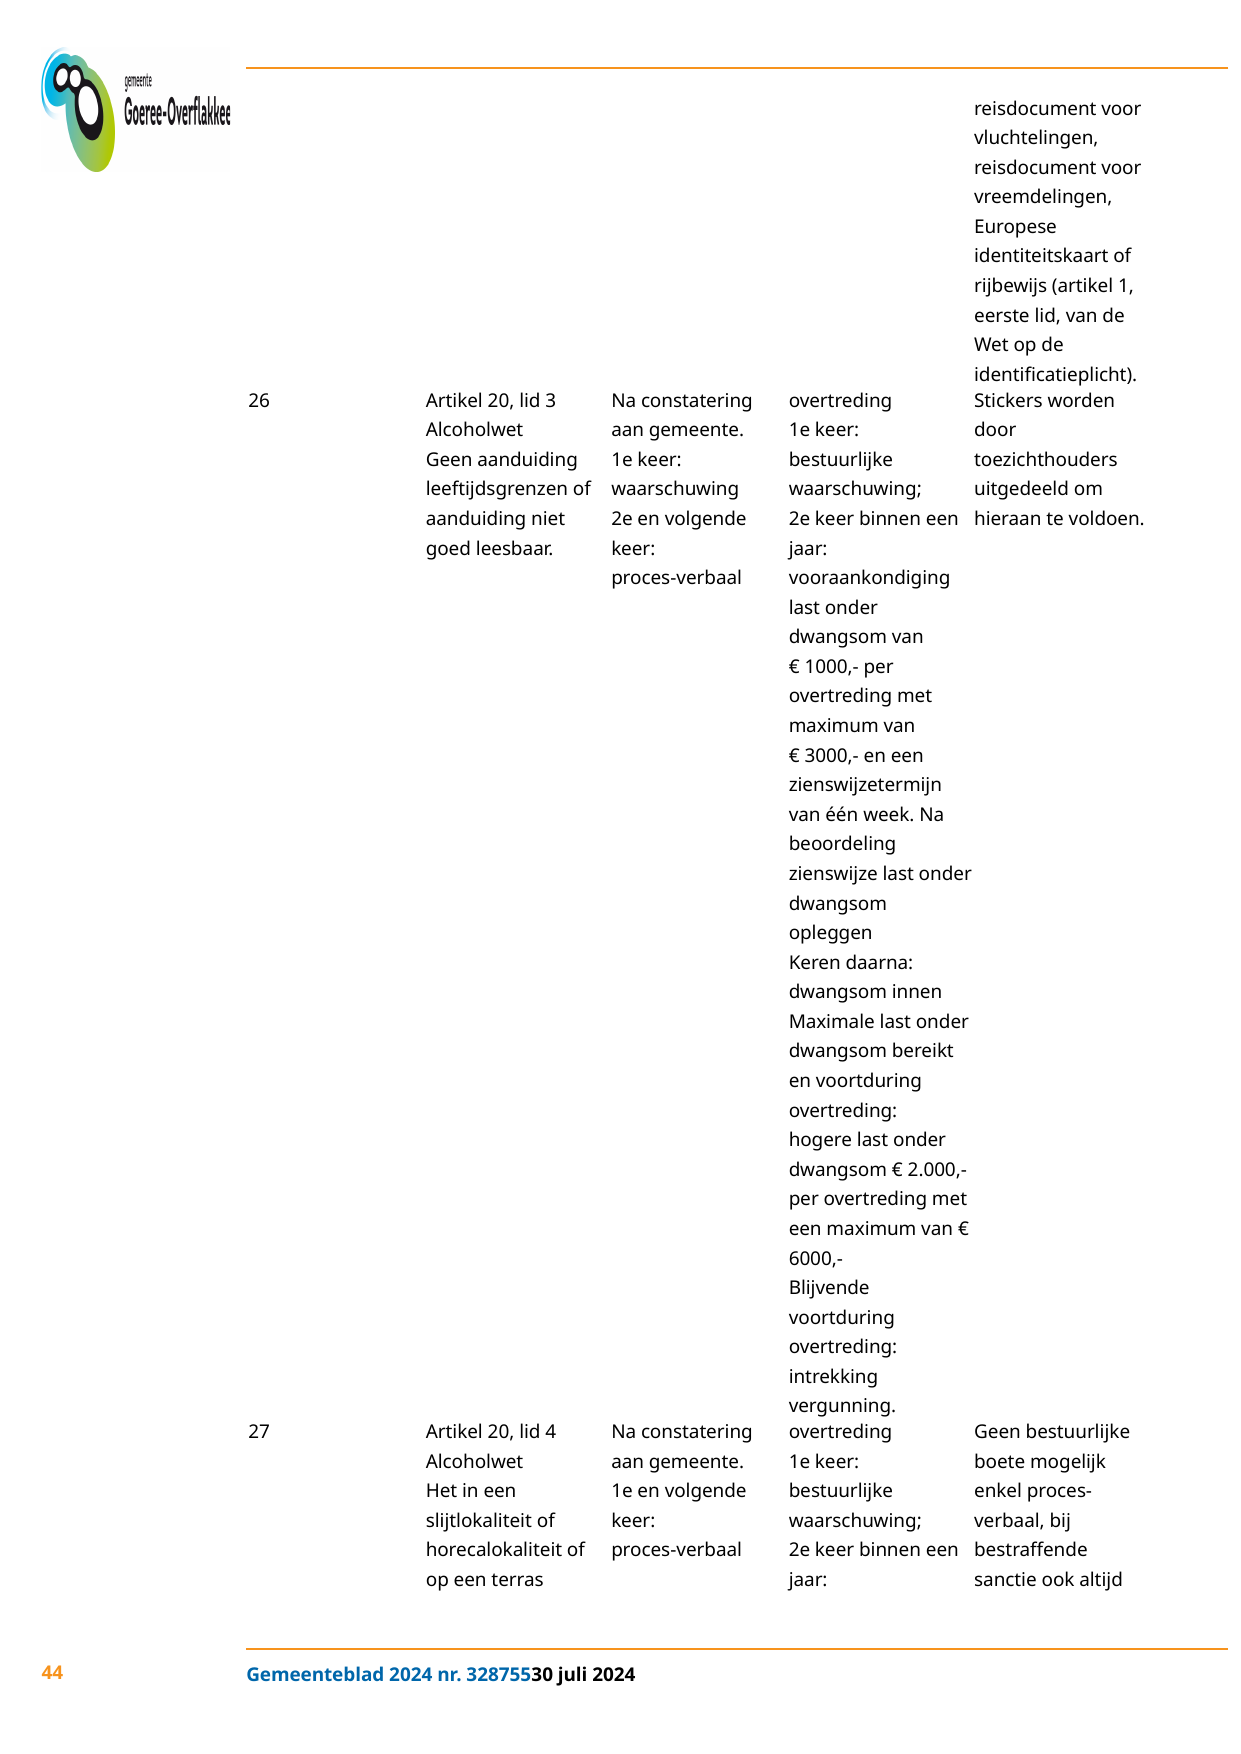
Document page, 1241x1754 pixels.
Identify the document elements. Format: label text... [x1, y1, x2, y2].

table_cell Na constatering aan gemeente. 1e keer: waarschuwing 2e en volgende keer: proces-verbaal [611, 387, 788, 1418]
table_cell Artikel 20, lid 4 Alcoholwet Het in een slijtlokaliteit of horecalokaliteit of op een terras [426, 1418, 611, 1592]
table_cell overtreding 1e keer: bestuurlijke waarschuwing; 2e keer binnen een jaar: vooraankondiging last onder dwangsom van € 1000,- per overtreding met maximum van € 3000,- en een zienswijzetermijn van één week. Na beoordeling zienswijze last onder dwangsom opleggen Keren daarna: dwangsom innen Maximale last onder dwangsom bereikt en voortduring overtreding: hogere last onder dwangsom € 2.000,- per overtreding met een maximum van € 6000,- Blijvende voortduring overtreding: intrekking vergunning. [789, 387, 974, 1418]
table_cell Stickers worden door toezichthouders uitgedeeld om hieraan te voldoen. [974, 387, 1152, 1418]
table_cell [611, 95, 788, 387]
table_cell [789, 95, 974, 387]
table_cell reisdocument voor vluchtelingen, reisdocument voor vreemdelingen, Europese identiteitskaart of rijbewijs (artikel 1, eerste lid, van de Wet op de identificatieplicht). [974, 95, 1152, 387]
table_cell overtreding 1e keer: bestuurlijke waarschuwing; 2e keer binnen een jaar: [789, 1418, 974, 1592]
table_cell Na constatering aan gemeente. 1e en volgende keer: proces-verbaal [611, 1418, 788, 1592]
picture [41, 47, 231, 172]
table_cell [248, 95, 426, 387]
table_cell Artikel 20, lid 3 Alcoholwet Geen aanduiding leeftijdsgrenzen of aanduiding niet goed leesbaar. [426, 387, 611, 1418]
table_cell [426, 95, 611, 387]
table_cell Geen bestuurlijke boete mogelijk enkel proces-verbaal, bij bestraffende sanctie ook altijd [974, 1418, 1152, 1592]
table_cell 26 [248, 387, 426, 1418]
table_cell 27 [248, 1418, 426, 1592]
